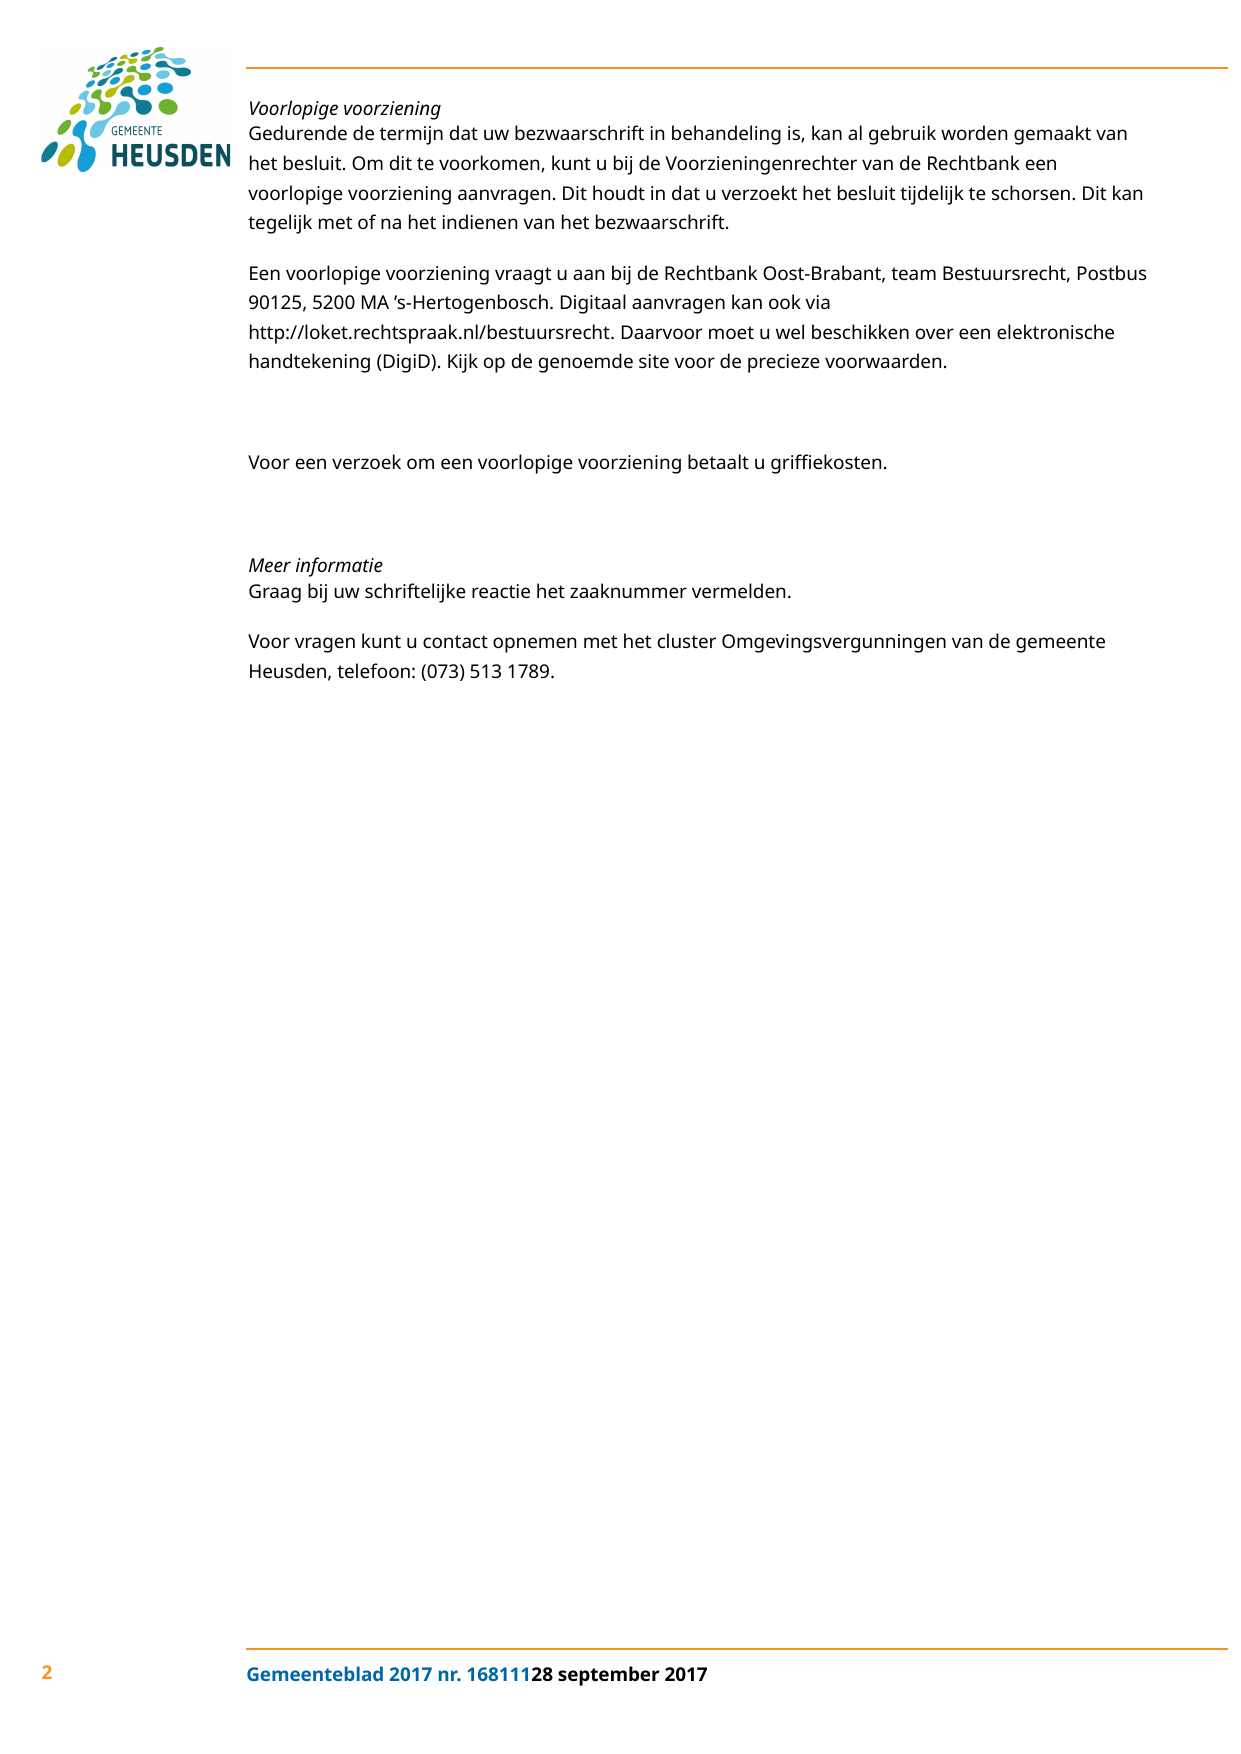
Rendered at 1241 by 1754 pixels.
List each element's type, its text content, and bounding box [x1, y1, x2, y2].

text Voor vragen kunt u contact opnemen met het cluster Omgevingsvergunningen van de gemeente Heusden, telefoon: (073) 513 1789. [248, 629, 1152, 684]
picture [41, 47, 231, 172]
text Voorlopige voorziening [248, 95, 1152, 121]
text Meer informatie [248, 552, 1152, 578]
text Gedurende de termijn dat uw bezwaarschrift in behandeling is, kan al gebruik worden gemaakt van het besluit. Om dit te voorkomen, kunt u bij de Voorzieningenrechter van de Rechtbank een voorlopige voorziening aanvragen. Dit houdt in dat u verzoekt het besluit tijdelijk te schorsen. Dit kan tegelijk met of na het indienen van het bezwaarschrift. [248, 121, 1152, 235]
text Een voorlopige voorziening vraagt u aan bij de Rechtbank Oost-Brabant, team Bestuursrecht, Postbus 90125, 5200 MA ’s-Hertogenbosch. Digitaal aanvragen kan ook via http://loket.rechtspraak.nl/bestuursrecht. Daarvoor moet u wel beschikken over een elektronische handtekening (DigiD). Kijk op de genoemde site voor de precieze voorwaarden. [248, 260, 1152, 374]
text Graag bij uw schriftelijke reactie het zaaknummer vermelden. [248, 578, 1152, 604]
text Voor een verzoek om een voorlopige voorziening betaalt u griffiekosten. [248, 449, 1152, 475]
